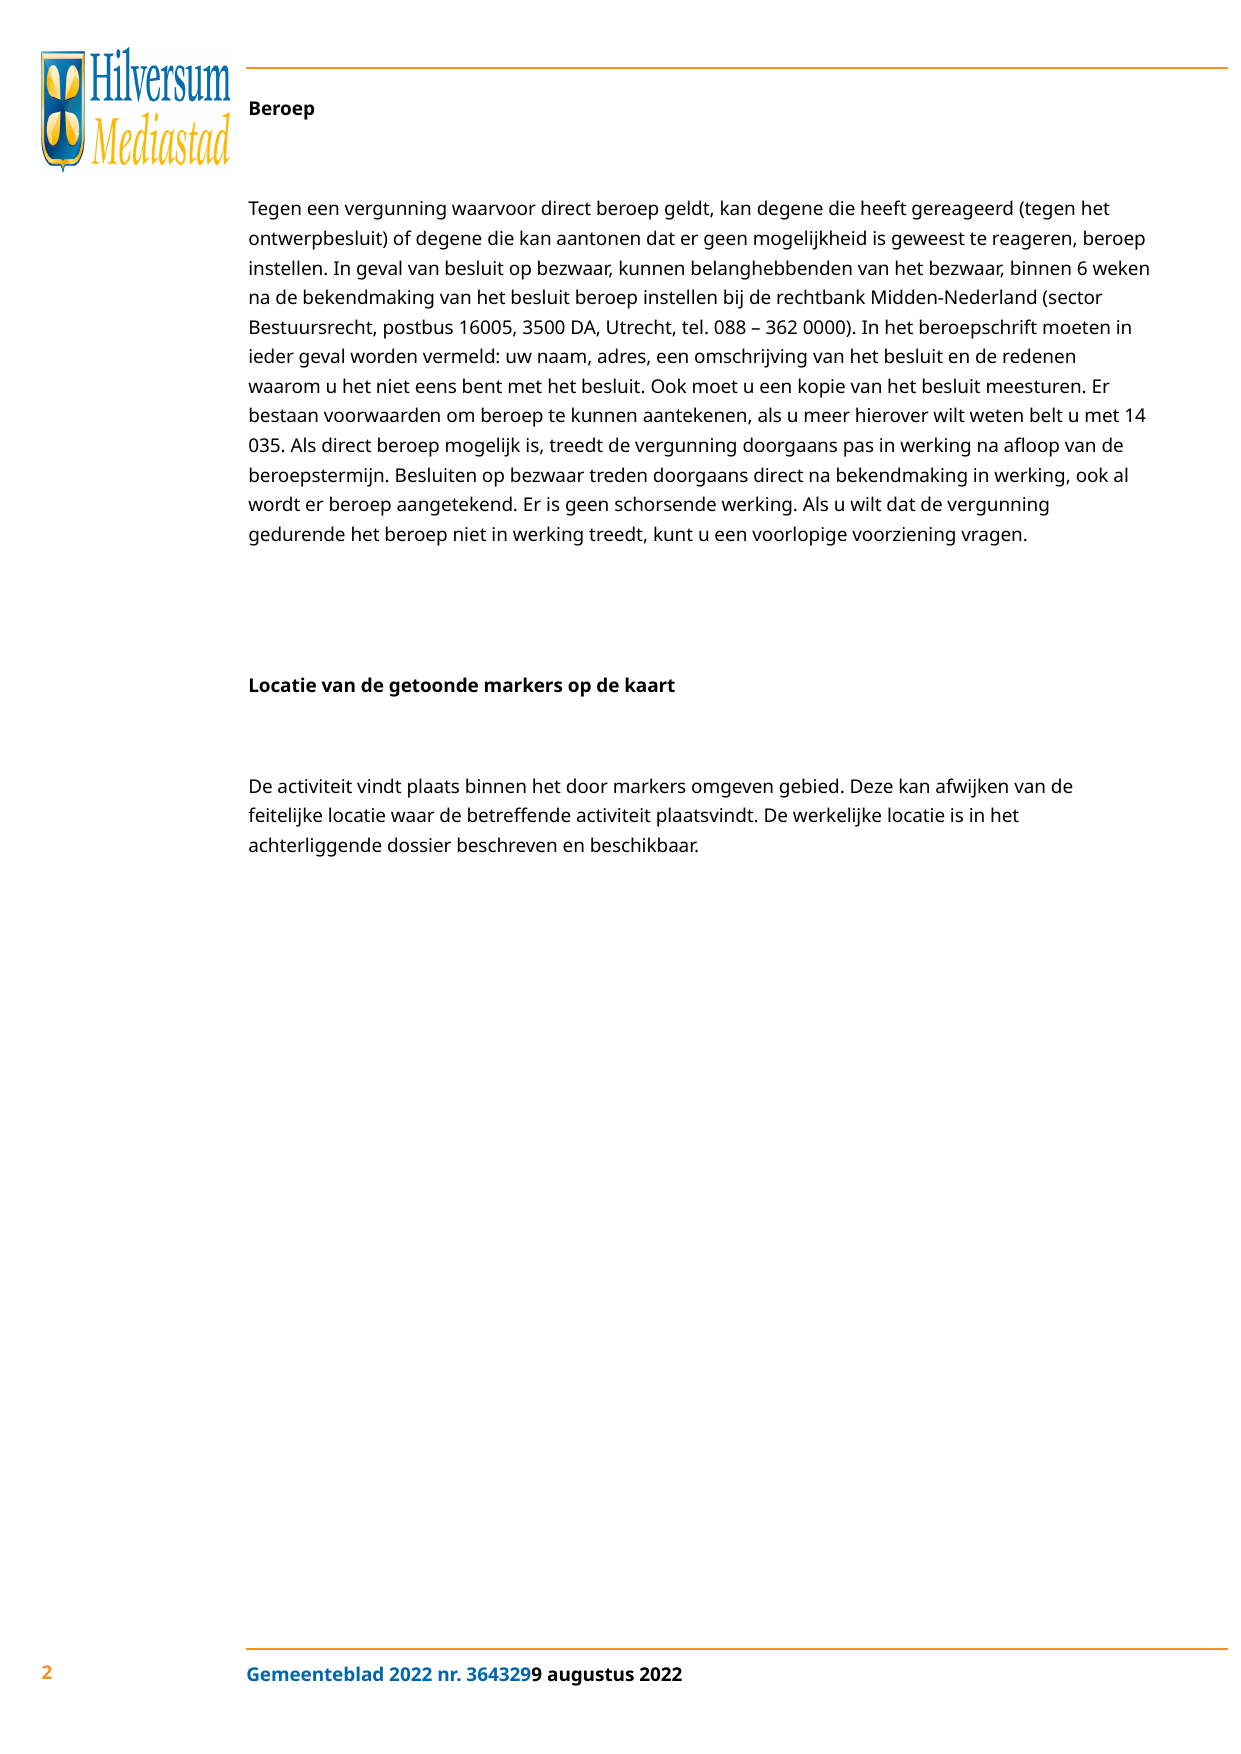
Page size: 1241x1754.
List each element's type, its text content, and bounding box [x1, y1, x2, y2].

text Tegen een vergunning waarvoor direct beroep geldt, kan degene die heeft gereageerd (tegen het ontwerpbesluit) of degene die kan aantonen dat er geen mogelijkheid is geweest te reageren, beroep instellen. In geval van besluit op bezwaar, kunnen belanghebbenden van het bezwaar, binnen 6 weken na de bekendmaking van het besluit beroep instellen bij de rechtbank Midden-Nederland (sector Bestuursrecht, postbus 16005, 3500 DA, Utrecht, tel. 088 – 362 0000). In het beroepschrift moeten in ieder geval worden vermeld: uw naam, adres, een omschrijving van het besluit en de redenen waarom u het niet eens bent met het besluit. Ook moet u een kopie van het besluit meesturen. Er bestaan voorwaarden om beroep te kunnen aantekenen, als u meer hierover wilt weten belt u met 14 035. Als direct beroep mogelijk is, treedt de vergunning doorgaans pas in werking na afloop van de beroepstermijn. Besluiten op bezwaar treden doorgaans direct na bekendmaking in werking, ook al wordt er beroep aangetekend. Er is geen schorsende werking. Als u wilt dat de vergunning gedurende het beroep niet in werking treedt, kunt u een voorlopige voorziening vragen. [248, 196, 1152, 547]
text Locatie van de getoonde markers op de kaart [248, 672, 1152, 698]
picture [41, 47, 231, 172]
text De activiteit vindt plaats binnen het door markers omgeven gebied. Deze kan afwijken van de feitelijke locatie waar de betreffende activiteit plaatsvindt. De werkelijke locatie is in het achterliggende dossier beschreven en beschikbaar. [248, 773, 1152, 858]
text Beroep [248, 95, 1152, 121]
